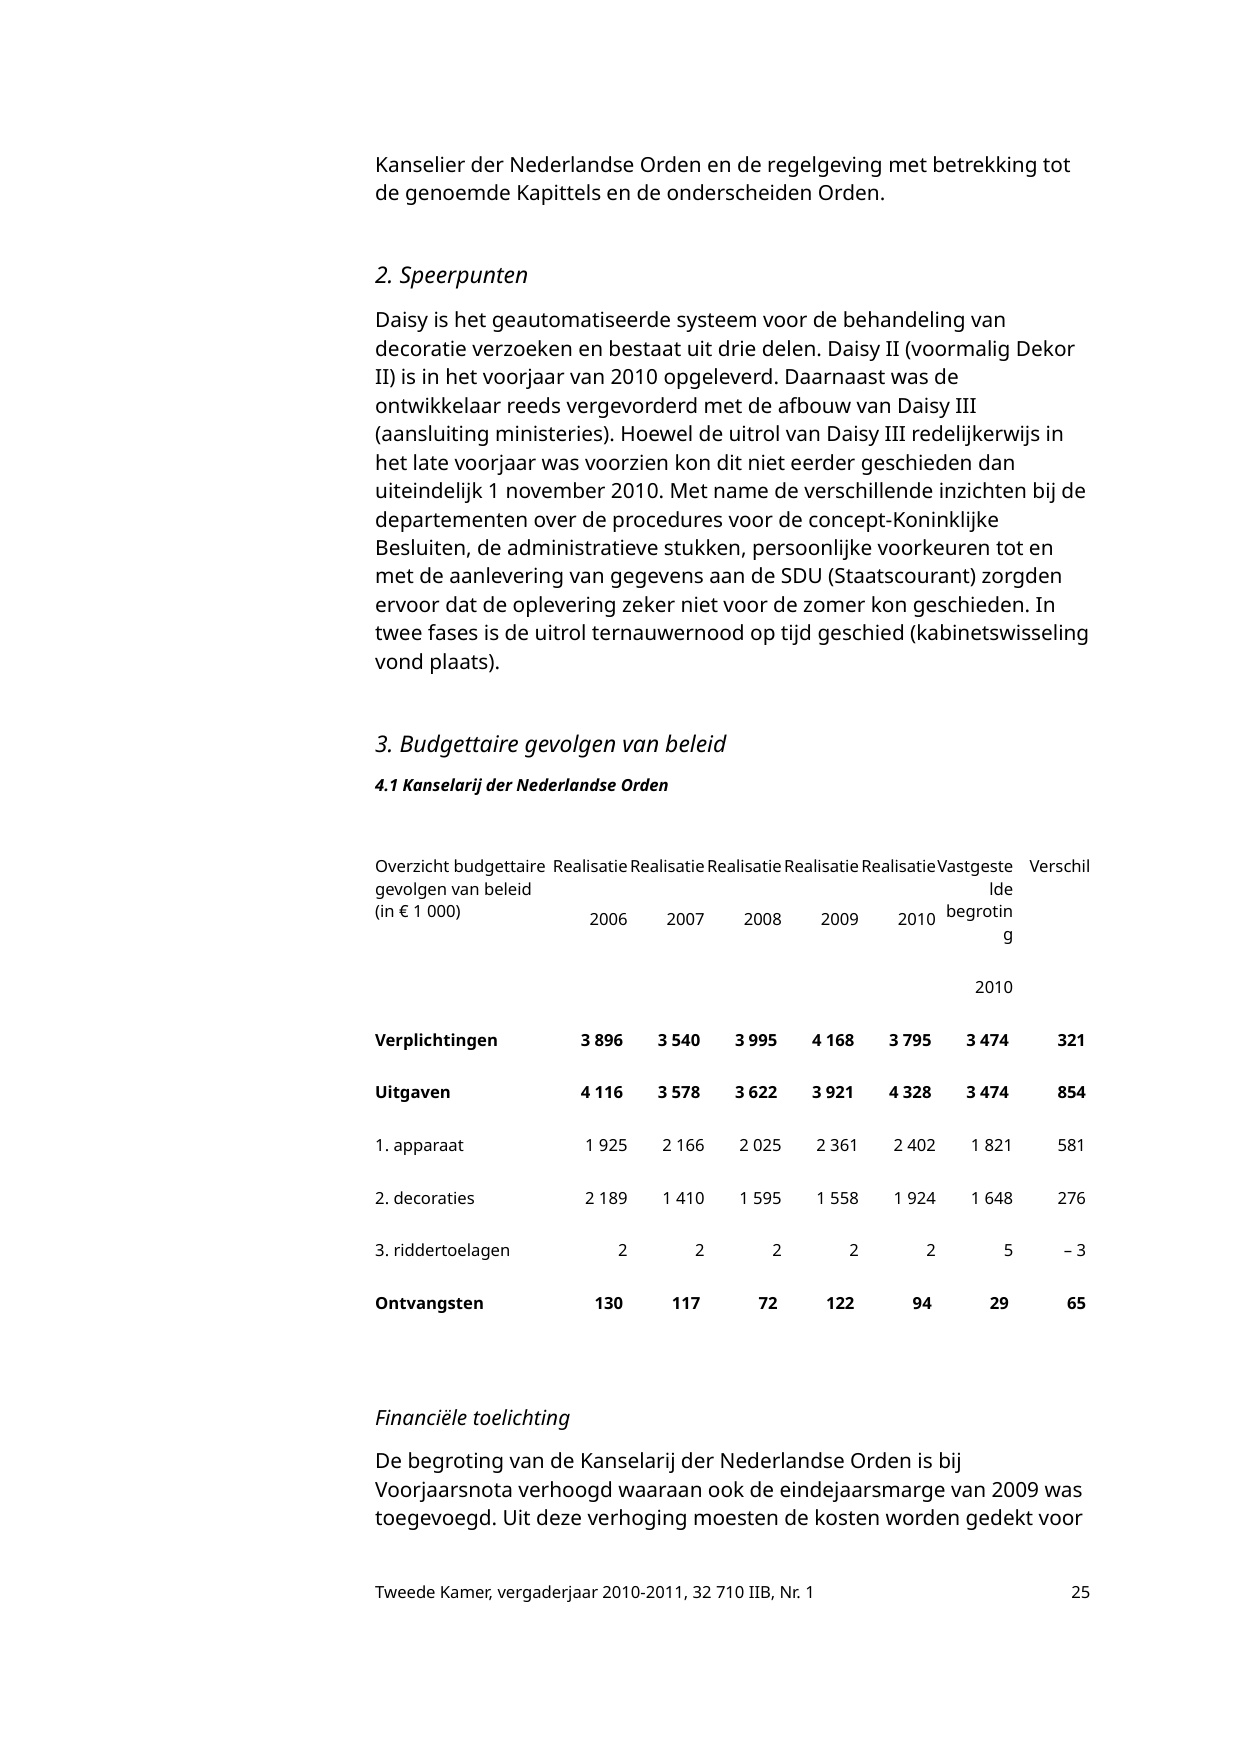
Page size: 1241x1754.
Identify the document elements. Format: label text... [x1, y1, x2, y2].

table_cell 3. riddertoelagen [375, 1239, 550, 1292]
table_cell 3 995 [705, 1028, 782, 1081]
table_cell 3 896 [550, 1028, 627, 1081]
table_header Overzicht budgettaire gevolgen van beleid (in € 1 000) [375, 855, 550, 1028]
table_cell 3 474 [936, 1081, 1013, 1134]
table_cell 4 116 [550, 1081, 627, 1134]
table_header Vastgestelde begroting 2010 [936, 855, 1013, 1028]
text Financiële toelichting [375, 1403, 1090, 1431]
table_cell 4 168 [782, 1028, 859, 1081]
table_cell 29 [936, 1292, 1013, 1344]
table_cell 2 166 [627, 1134, 704, 1186]
text Daisy is het geautomatiseerde systeem voor de behandeling van decoratie verzoeken en bestaat uit drie delen. Daisy II (voormalig Dekor II) is in het voorjaar van 2010 opgeleverd. Daarnaast was de ontwikkelaar reeds vergevorderd met de afbouw van Daisy III (aansluiting ministeries). Hoewel de uitrol van Daisy III redelijkerwijs in het late voorjaar was voorzien kon dit niet eerder geschieden dan uiteindelijk 1 november 2010. Met name de verschillende inzichten bij de departementen over de procedures voor de concept-Koninklijke Besluiten, de administratieve stukken, persoonlijke voorkeuren tot en met de aanlevering van gegevens aan de SDU (Staatscourant) zorgden ervoor dat de oplevering zeker niet voor de zomer kon geschieden. In twee fases is de uitrol ternauwernood op tijd geschied (kabinetswisseling vond plaats). [375, 306, 1090, 675]
table_cell 1 924 [859, 1186, 936, 1239]
table_header Realisatie 2009 [782, 855, 859, 1028]
table_cell 3 474 [936, 1028, 1013, 1081]
table_cell 2 361 [782, 1134, 859, 1186]
table_cell Ontvangsten [375, 1292, 550, 1344]
table_cell 4 328 [859, 1081, 936, 1134]
text Kanselier der Nederlandse Orden en de regelgeving met betrekking tot de genoemde Kapittels en de onderscheiden Orden. [375, 150, 1090, 207]
table_cell 2 [782, 1239, 859, 1292]
table_cell Verplichtingen [375, 1028, 550, 1081]
table_cell 2 [705, 1239, 782, 1292]
table_cell 854 [1013, 1081, 1090, 1134]
table_cell 1 648 [936, 1186, 1013, 1239]
table_cell 1 821 [936, 1134, 1013, 1186]
table_header Realisatie 2007 [627, 855, 704, 1028]
text De begroting van de Kanselarij der Nederlandse Orden is bij Voorjaarsnota verhoogd waaraan ook de eindejaarsmarge van 2009 was toegevoegd. Uit deze verhoging moesten de kosten worden gedekt voor [375, 1446, 1090, 1532]
table_cell 2 [627, 1239, 704, 1292]
table_header Realisatie 2010 [859, 855, 936, 1028]
table_cell 65 [1013, 1292, 1090, 1344]
table_cell 1 558 [782, 1186, 859, 1239]
table_cell 1. apparaat [375, 1134, 550, 1186]
table_cell 72 [705, 1292, 782, 1344]
table_cell 1 595 [705, 1186, 782, 1239]
table_cell 117 [627, 1292, 704, 1344]
table_cell 3 795 [859, 1028, 936, 1081]
table_cell 2 402 [859, 1134, 936, 1186]
table_cell 2. decoraties [375, 1186, 550, 1239]
table_cell 122 [782, 1292, 859, 1344]
table_cell 3 578 [627, 1081, 704, 1134]
table_cell 3 921 [782, 1081, 859, 1134]
table_cell 1 410 [627, 1186, 704, 1239]
text 4.1 Kanselarij der Nederlandse Orden [375, 774, 1090, 797]
table_cell 130 [550, 1292, 627, 1344]
table_cell 276 [1013, 1186, 1090, 1239]
table_cell 2 [859, 1239, 936, 1292]
table_cell 321 [1013, 1028, 1090, 1081]
table_cell 581 [1013, 1134, 1090, 1186]
table_header Realisatie 2008 [705, 855, 782, 1028]
table_cell 2 [550, 1239, 627, 1292]
table_header Realisatie 2006 [550, 855, 627, 1028]
subtitle 2. Speerpunten [375, 259, 1090, 291]
table_header Verschil [1013, 855, 1090, 1028]
table_cell – 3 [1013, 1239, 1090, 1292]
table_cell 2 189 [550, 1186, 627, 1239]
table_cell 94 [859, 1292, 936, 1344]
subtitle 3. Budgettaire gevolgen van beleid [375, 728, 1090, 759]
table_cell 1 925 [550, 1134, 627, 1186]
table_cell 5 [936, 1239, 1013, 1292]
table_cell 3 622 [705, 1081, 782, 1134]
table_cell 2 025 [705, 1134, 782, 1186]
table_cell Uitgaven [375, 1081, 550, 1134]
table_cell 3 540 [627, 1028, 704, 1081]
